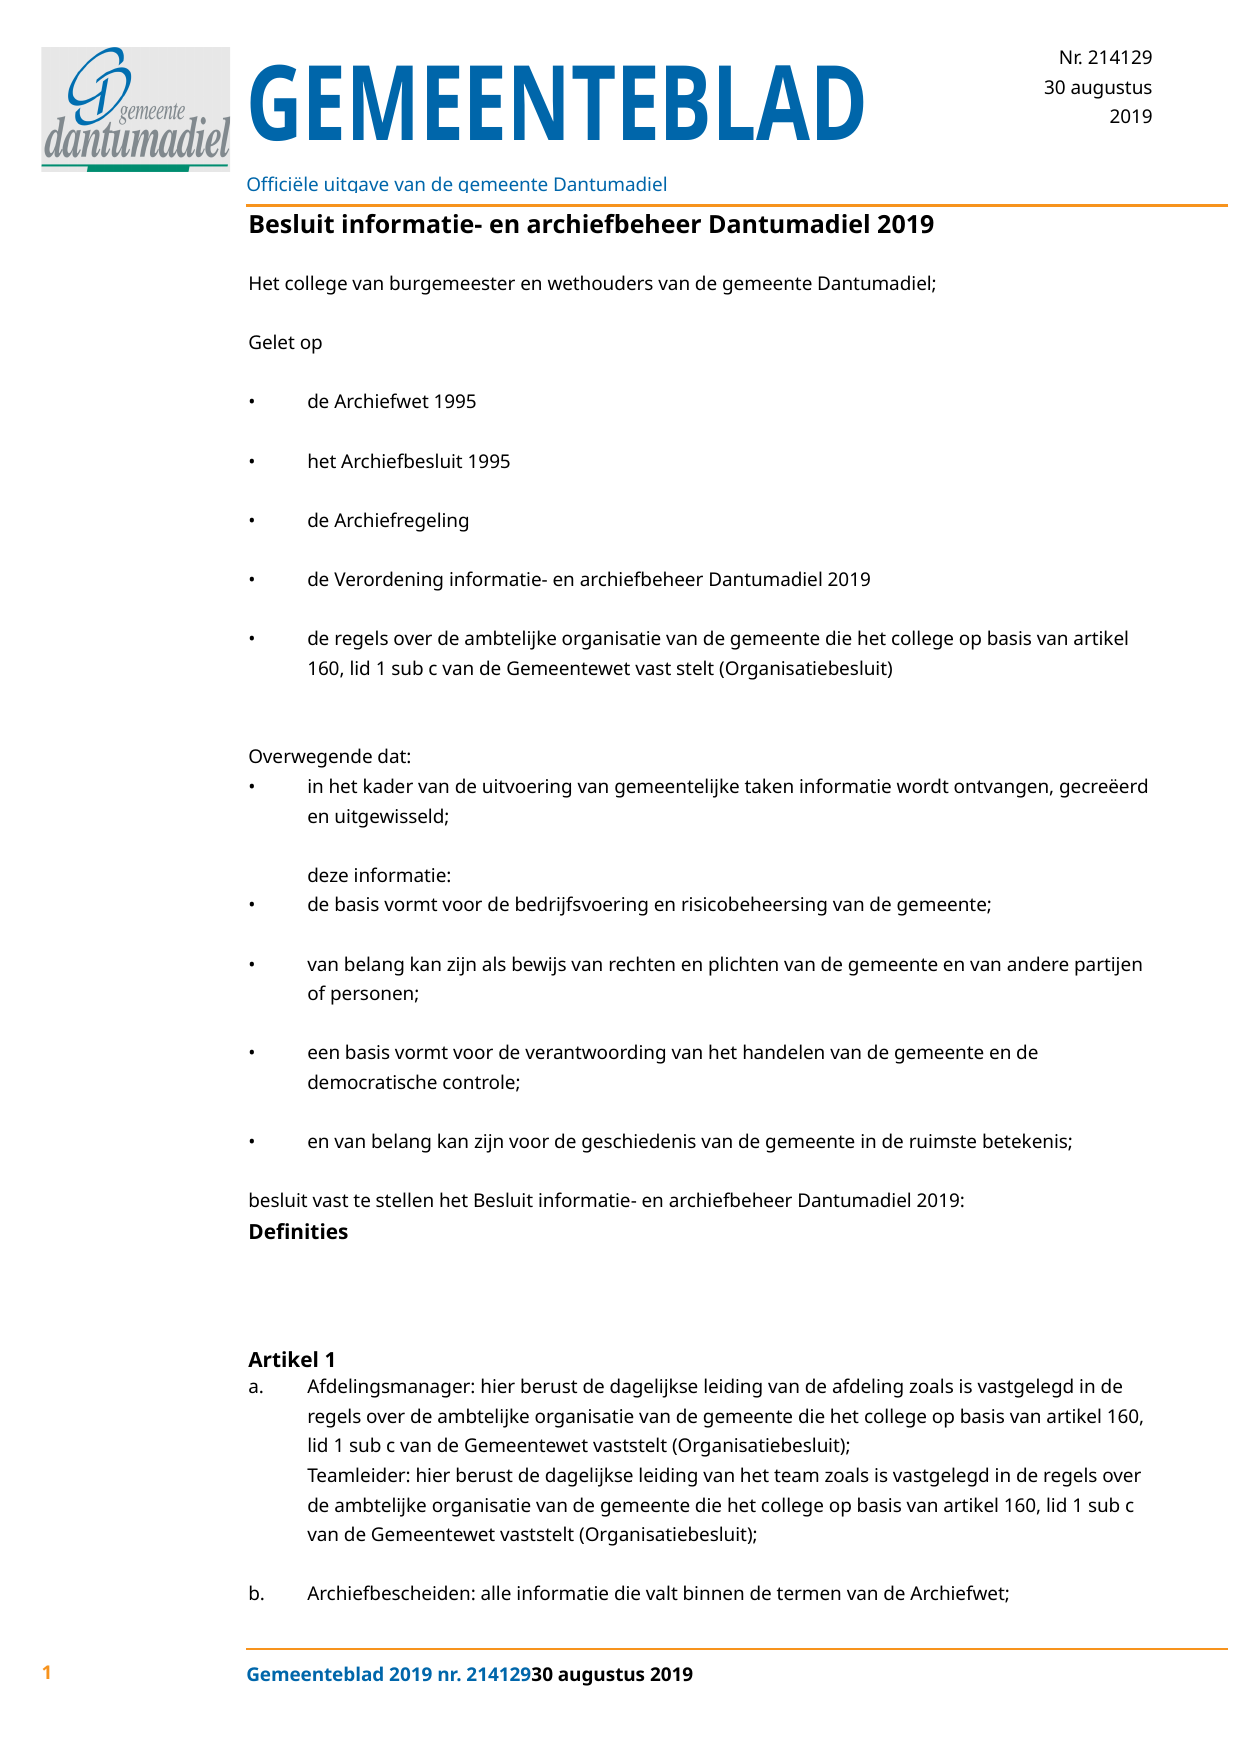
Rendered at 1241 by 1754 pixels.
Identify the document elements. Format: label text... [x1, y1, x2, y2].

list de Archiefregeling [248, 507, 1152, 533]
text Gelet op [248, 329, 1152, 355]
list de Archiefwet 1995 [248, 389, 1152, 414]
list de regels over de ambtelijke organisatie van de gemeente die het college op basis van artikel 160, lid 1 sub c van de Gemeentewet vast stelt (Organisatiebesluit) [248, 625, 1152, 681]
text Definities [248, 1217, 1152, 1245]
text Overwegende dat: [248, 744, 1152, 769]
list het Archiefbesluit 1995 [248, 448, 1152, 473]
list de basis vormt voor de bedrijfsvoering en risicobeheersing van de gemeente; [248, 892, 1152, 917]
list Afdelingsmanager: hier berust de dagelijkse leiding van de afdeling zoals is vastgelegd in de regels over de ambtelijke organisatie van de gemeente die het college op basis van artikel 160, lid 1 sub c van de Gemeentewet vaststelt (Organisatiebesluit); [248, 1373, 1152, 1458]
list de Verordening informatie- en archiefbeheer Dantumadiel 2019 [248, 566, 1152, 592]
list Teamleider: hier berust de dagelijkse leiding van het team zoals is vastgelegd in de regels over de ambtelijke organisatie van de gemeente die het college op basis van artikel 160, lid 1 sub c van de Gemeentewet vaststelt (Organisatiebesluit); [248, 1462, 1152, 1547]
list deze informatie: [248, 862, 1152, 888]
list van belang kan zijn als bewijs van rechten en plichten van de gemeente en van andere partijen of personen; [248, 951, 1152, 1006]
list Archiefbescheiden: alle informatie die valt binnen de termen van de Archiefwet; [248, 1581, 1152, 1606]
text Het college van burgemeester en wethouders van de gemeente Dantumadiel; [248, 270, 1152, 296]
text Artikel 1 [248, 1345, 1152, 1373]
text Besluit informatie- en archiefbeheer Dantumadiel 2019 [248, 207, 1152, 241]
list in het kader van de uitvoering van gemeentelijke taken informatie wordt ontvangen, gecreëerd en uitgewisseld; [248, 773, 1152, 828]
list een basis vormt voor de verantwoording van het handelen van de gemeente en de democratische controle; [248, 1039, 1152, 1095]
list en van belang kan zijn voor de geschiedenis van de gemeente in de ruimste betekenis; [248, 1128, 1152, 1154]
picture [41, 47, 231, 172]
text besluit vast te stellen het Besluit informatie- en archiefbeheer Dantumadiel 2019: [248, 1187, 1152, 1213]
